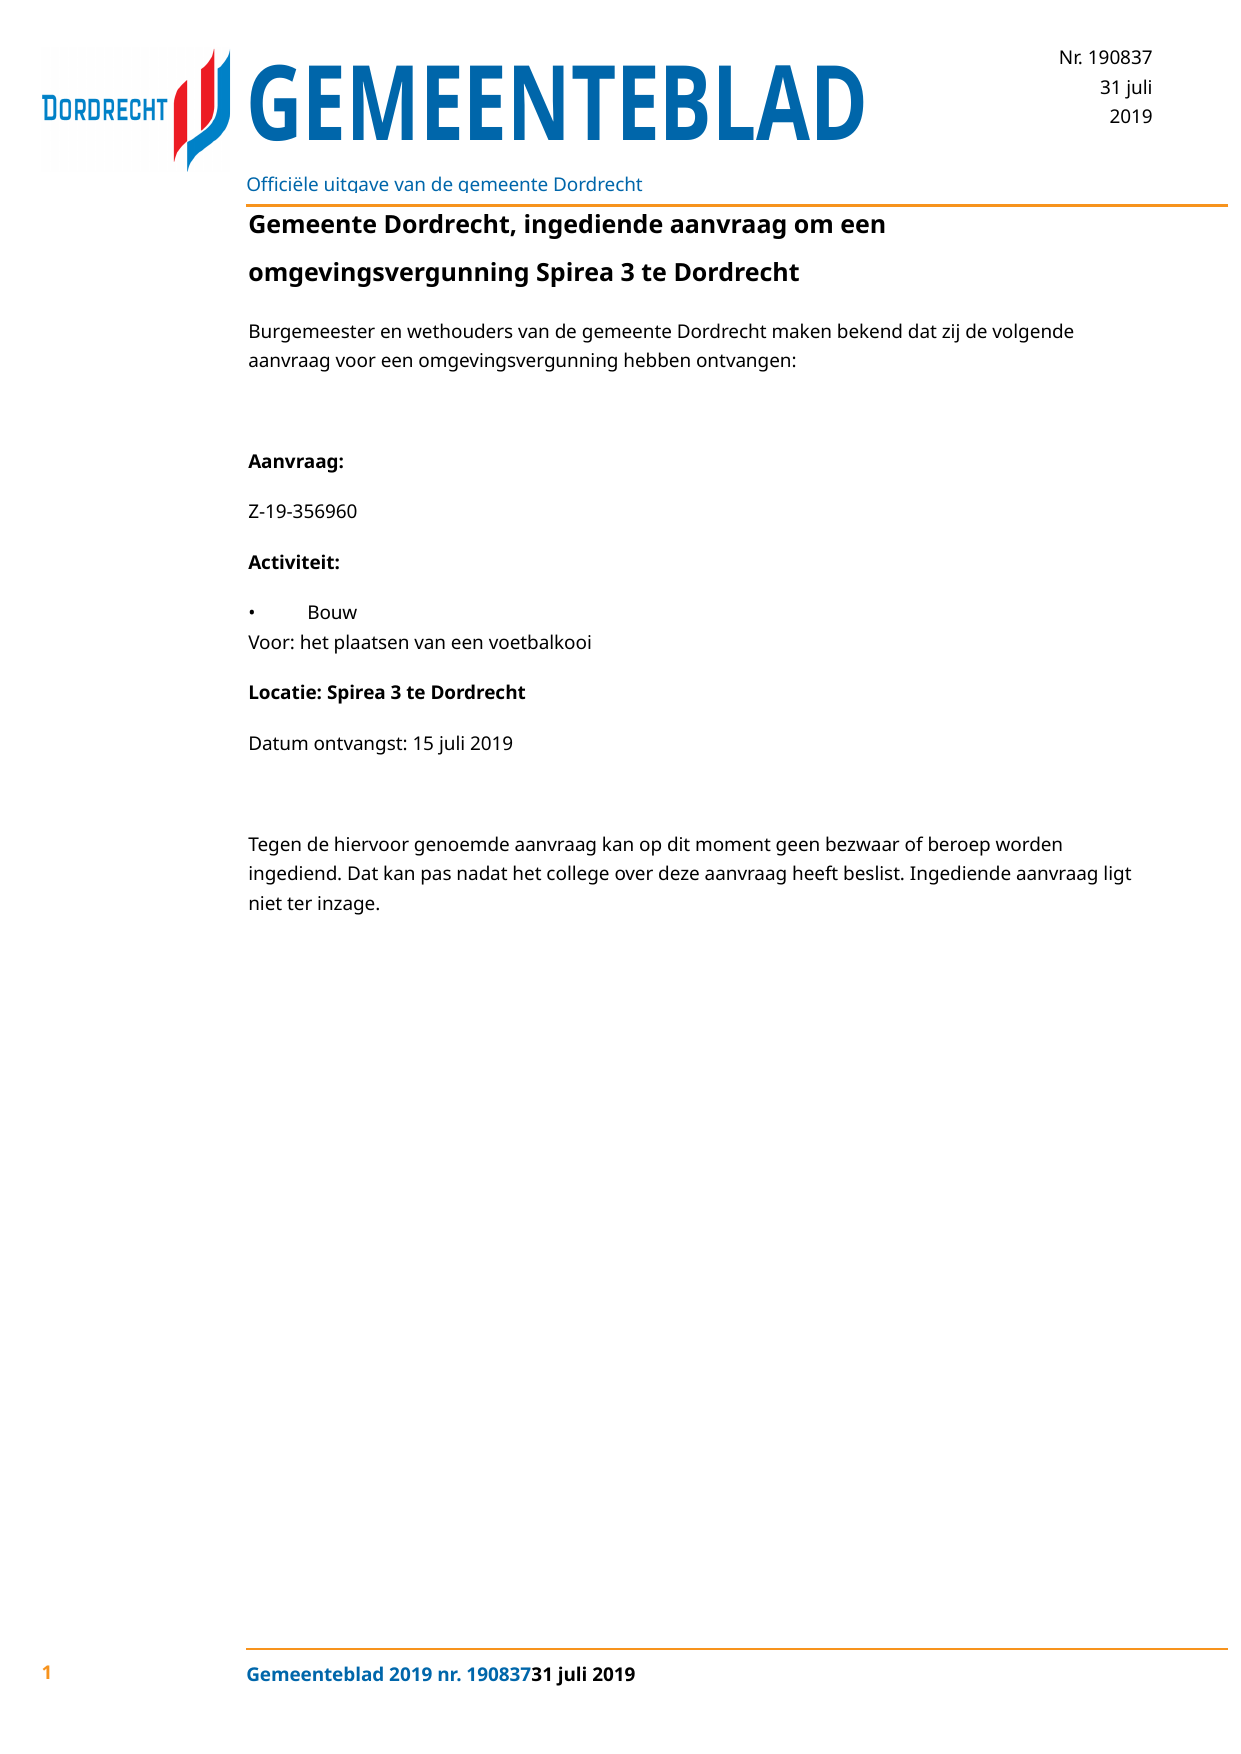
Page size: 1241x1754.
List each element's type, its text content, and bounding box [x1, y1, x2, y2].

text Aanvraag: [248, 448, 1152, 474]
text Z-19-356960 [248, 499, 1152, 524]
text Burgemeester en wethouders van de gemeente Dordrecht maken bekend dat zij de volgende aanvraag voor een omgevingsvergunning hebben ontvangen: [248, 318, 1152, 373]
text Tegen de hiervoor genoemde aanvraag kan op dit moment geen bezwaar of beroep worden ingediend. Dat kan pas nadat het college over deze aanvraag heeft beslist. Ingediende aanvraag ligt niet ter inzage. [248, 831, 1152, 916]
text Voor: het plaatsen van een voetbalkooi [248, 629, 1152, 655]
list Bouw [248, 599, 1152, 625]
text Datum ontvangst: 15 juli 2019 [248, 730, 1152, 756]
picture [41, 47, 231, 172]
text Activiteit: [248, 549, 1152, 575]
text Locatie: Spirea 3 te Dordrecht [248, 679, 1152, 705]
text Gemeente Dordrecht, ingediende aanvraag om een omgevingsvergunning Spirea 3 te Dordrecht [248, 207, 1152, 288]
